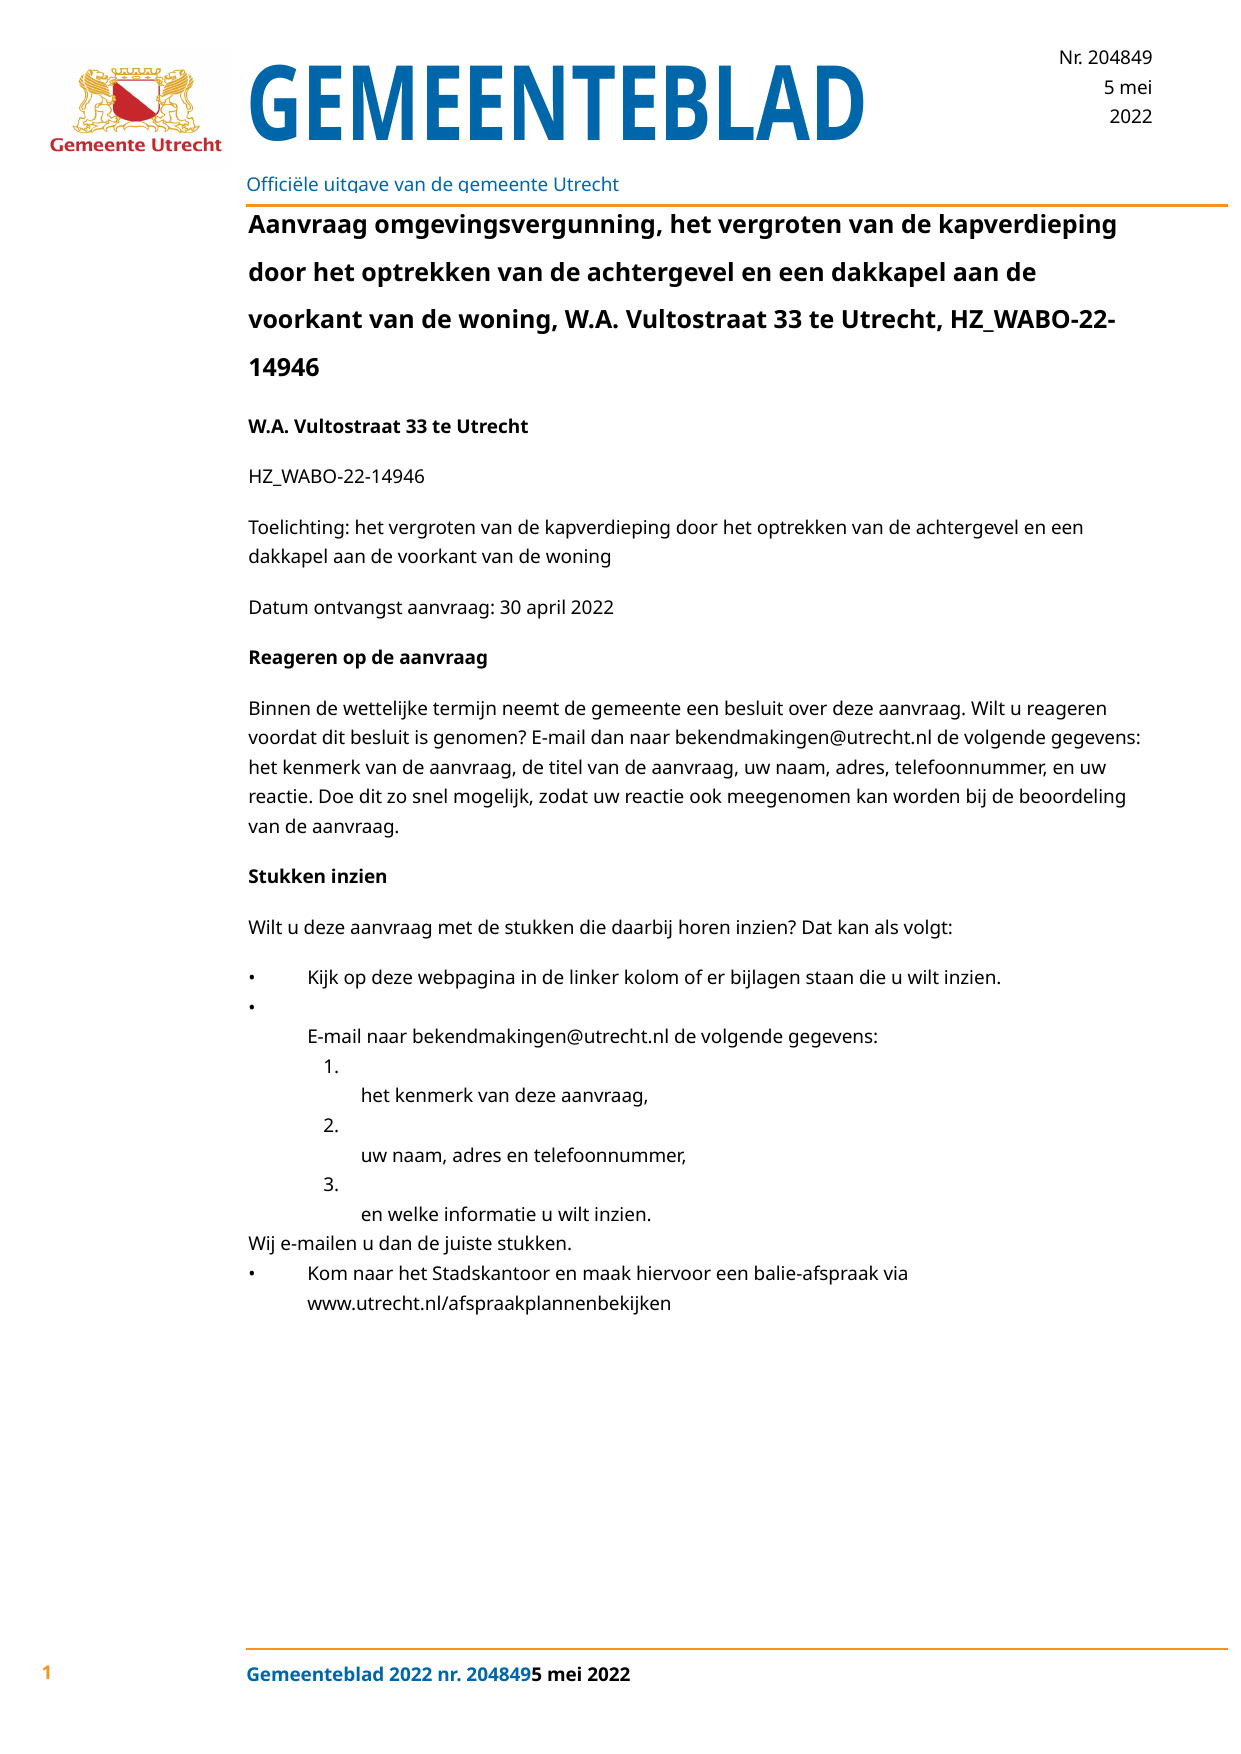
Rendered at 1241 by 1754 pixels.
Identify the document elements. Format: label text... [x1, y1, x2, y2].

text Binnen de wettelijke termijn neemt de gemeente een besluit over deze aanvraag. Wilt u reageren voordat dit besluit is genomen? E-mail dan naar bekendmakingen@utrecht.nl de volgende gegevens: het kenmerk van de aanvraag, de titel van de aanvraag, uw naam, adres, telefoonnummer, en uw reactie. Doe dit zo snel mogelijk, zodat uw reactie ook meegenomen kan worden bij de beoordeling van de aanvraag. [248, 695, 1152, 839]
text Datum ontvangst aanvraag: 30 april 2022 [248, 594, 1152, 620]
list Kom naar het Stadskantoor en maak hiervoor een balie-afspraak via www.utrecht.nl/afspraakplannenbekijken [248, 1260, 1152, 1316]
list en welke informatie u wilt inzien. [323, 1201, 1152, 1227]
text Reageren op de aanvraag [248, 644, 1152, 670]
list het kenmerk van deze aanvraag, [323, 1083, 1152, 1108]
picture [41, 47, 231, 172]
text HZ_WABO-22-14946 [248, 463, 1152, 489]
list uw naam, adres en telefoonnummer, [323, 1142, 1152, 1168]
text Aanvraag omgevingsvergunning, het vergroten van de kapverdieping door het optrekken van de achtergevel en een dakkapel aan de voorkant van de woning, W.A. Vultostraat 33 te Utrecht, HZ_WABO-22-14946 [248, 207, 1152, 384]
text W.A. Vultostraat 33 te Utrecht [248, 413, 1152, 439]
text Stukken inzien [248, 863, 1152, 889]
list E-mail naar bekendmakingen@utrecht.nl de volgende gegevens: [248, 1023, 1152, 1049]
text Toelichting: het vergroten van de kapverdieping door het optrekken van de achtergevel en een dakkapel aan de voorkant van de woning [248, 514, 1152, 569]
text Wij e-mailen u dan de juiste stukken. [248, 1231, 1152, 1256]
text Wilt u deze aanvraag met de stukken die daarbij horen inzien? Dat kan als volgt: [248, 914, 1152, 940]
list Kijk op deze webpagina in de linker kolom of er bijlagen staan die u wilt inzien. [248, 964, 1152, 990]
